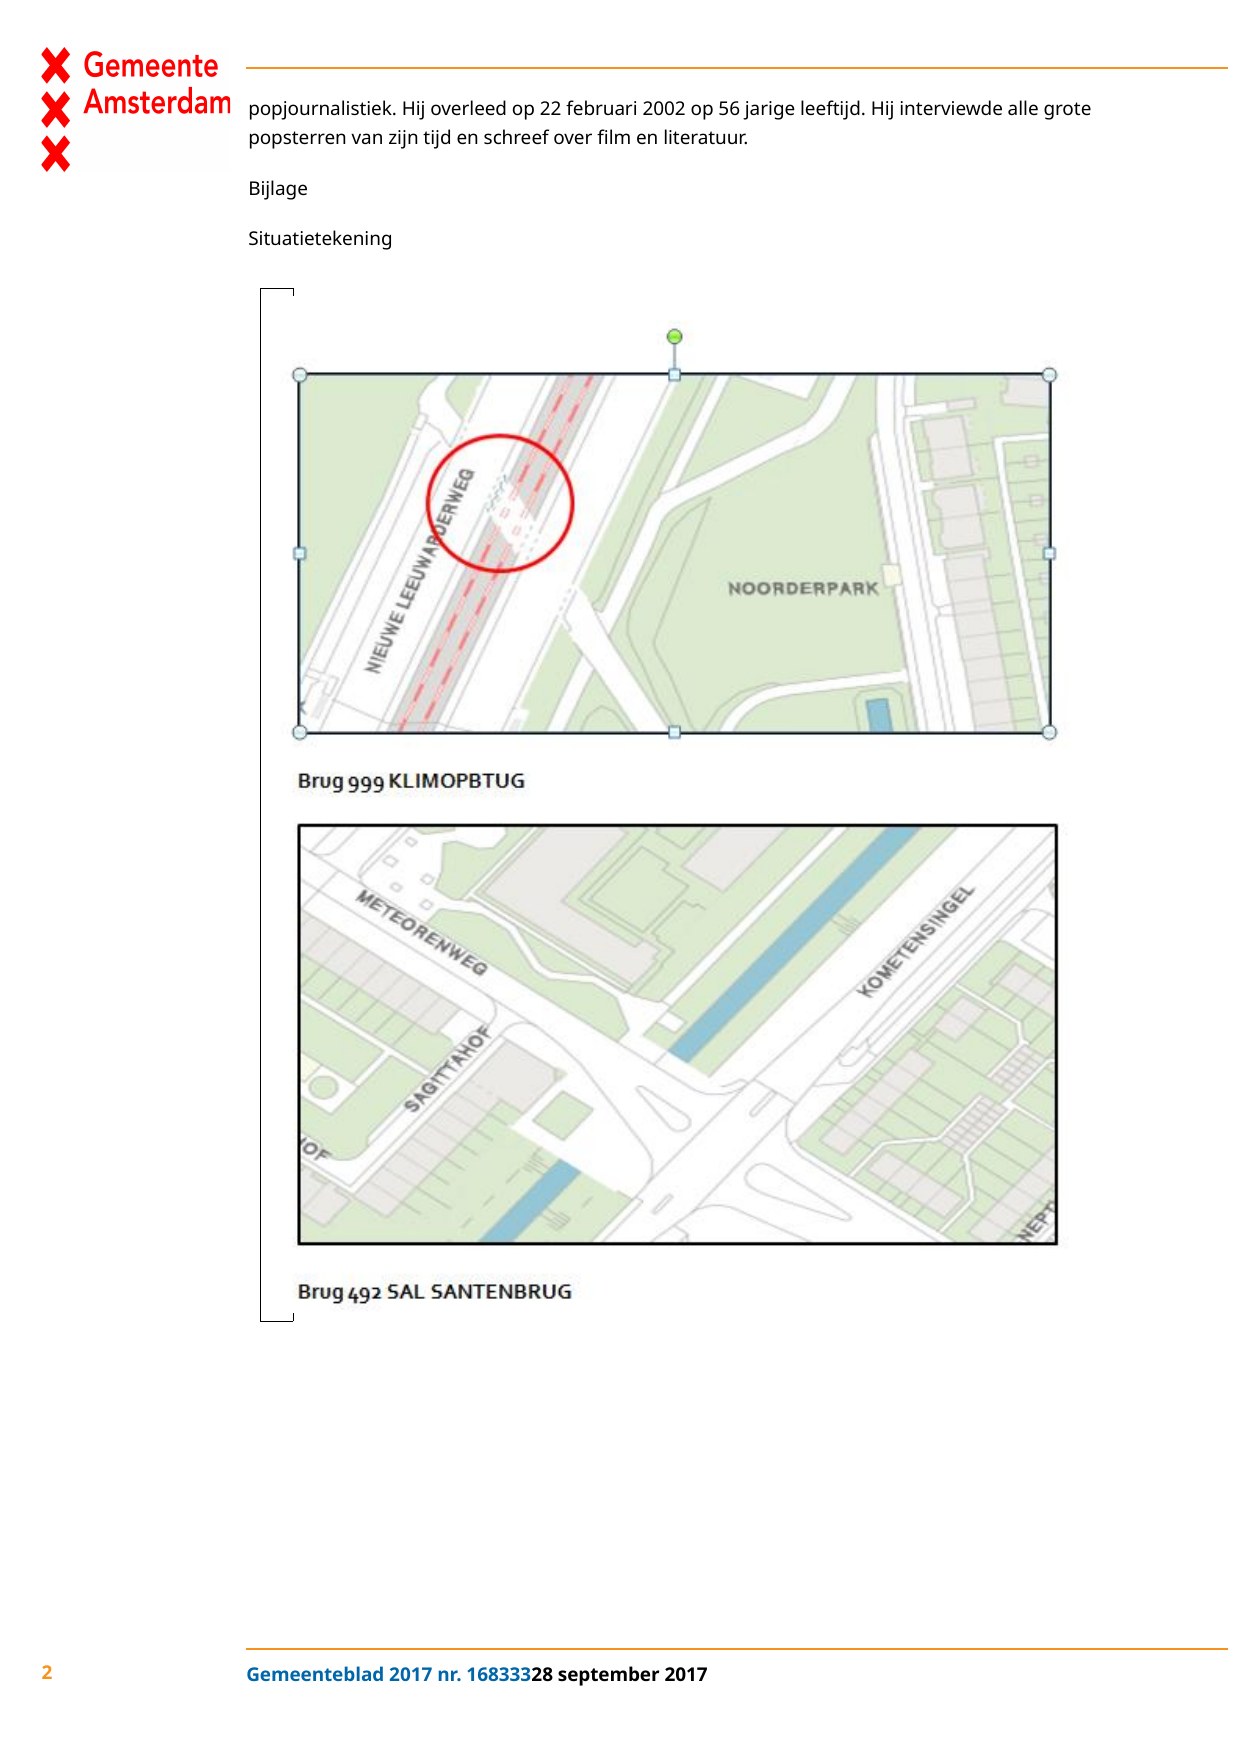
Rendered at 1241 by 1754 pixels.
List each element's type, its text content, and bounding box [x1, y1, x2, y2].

picture [41, 47, 231, 172]
picture [268, 296, 1077, 1313]
text popjournalistiek. Hij overleed op 22 februari 2002 op 56 jarige leeftijd. Hij interviewde alle grote popsterren van zijn tijd en schreef over film en literatuur. [248, 95, 1152, 150]
text Bijlage [248, 175, 1152, 201]
text Situatietekening [248, 225, 1152, 251]
